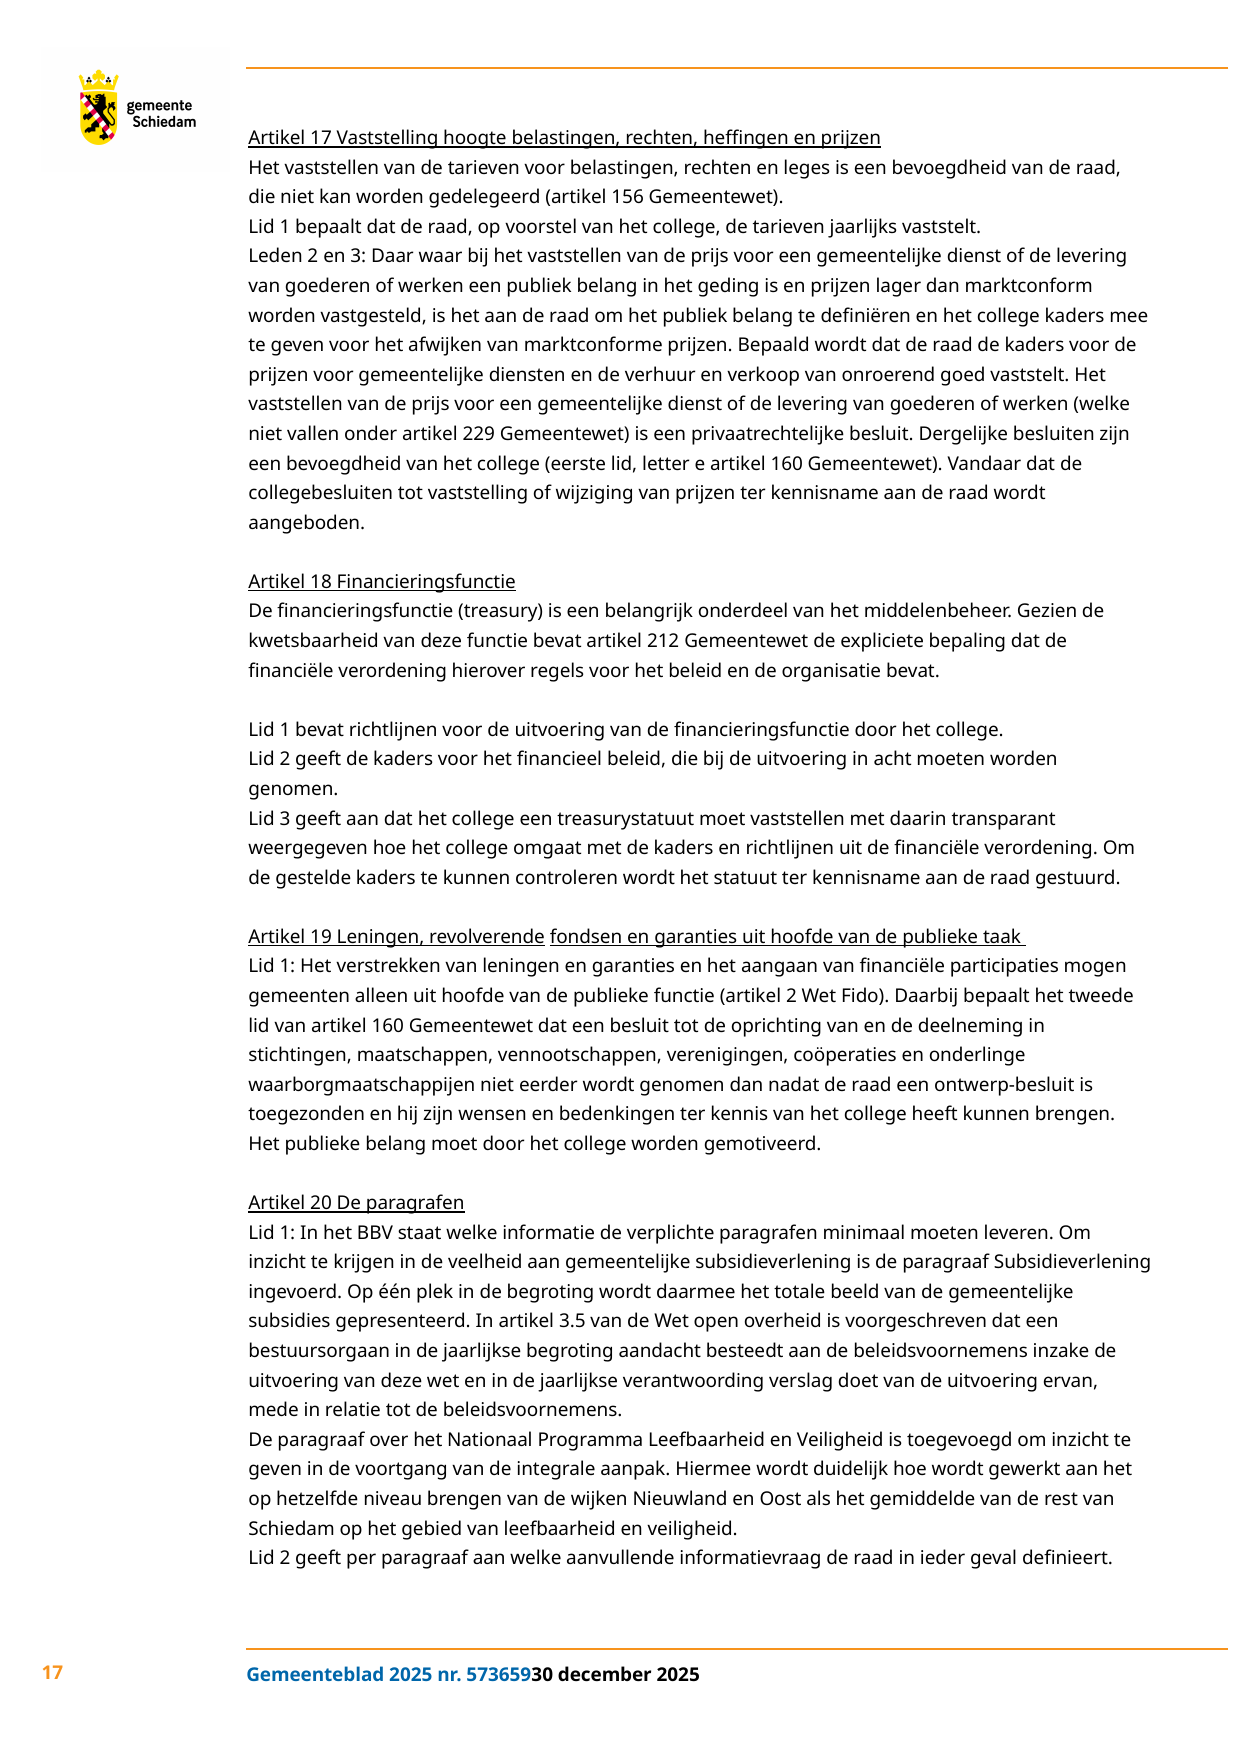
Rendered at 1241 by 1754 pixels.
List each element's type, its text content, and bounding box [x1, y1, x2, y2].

text De paragraaf over het Nationaal Programma Leefbaarheid en Veiligheid is toegevoegd om inzicht te geven in de voortgang van de integrale aanpak. Hiermee wordt duidelijk hoe wordt gewerkt aan het op hetzelfde niveau brengen van de wijken Nieuwland en Oost als het gemiddelde van de rest van Schiedam op het gebied van leefbaarheid en veiligheid. [248, 1426, 1152, 1541]
text De financieringsfunctie (treasury) is een belangrijk onderdeel van het middelenbeheer. Gezien de kwetsbaarheid van deze functie bevat artikel 212 Gemeentewet de expliciete bepaling dat de financiële verordening hierover regels voor het beleid en de organisatie bevat. [248, 598, 1152, 683]
picture [41, 47, 231, 172]
text Artikel 17 Vaststelling hoogte belastingen, rechten, heffingen en prijzen [248, 124, 1152, 150]
text Artikel 18 Financieringsfunctie [248, 568, 1152, 594]
text Lid 1 bevat richtlijnen voor de uitvoering van de financieringsfunctie door het college. [248, 716, 1152, 742]
text Artikel 19 Leningen, revolverende fondsen en garanties uit hoofde van de publieke taak [248, 923, 1152, 949]
text Lid 2 geeft per paragraaf aan welke aanvullende informatievraag de raad in ieder geval definieert. [248, 1544, 1152, 1570]
text Artikel 20 De paragrafen [248, 1189, 1152, 1215]
text Lid 1: In het BBV staat welke informatie de verplichte paragrafen minimaal moeten leveren. Om inzicht te krijgen in de veelheid aan gemeentelijke subsidieverlening is de paragraaf Subsidieverlening ingevoerd. Op één plek in de begroting wordt daarmee het totale beeld van de gemeentelijke subsidies gepresenteerd. In artikel 3.5 van de Wet open overheid is voorgeschreven dat een bestuursorgaan in de jaarlijkse begroting aandacht besteedt aan de beleidsvoornemens inzake de uitvoering van deze wet en in de jaarlijkse verantwoording verslag doet van de uitvoering ervan, mede in relatie tot de beleidsvoornemens. [248, 1219, 1152, 1422]
text Lid 1 bepaalt dat de raad, op voorstel van het college, de tarieven jaarlijks vaststelt. [248, 213, 1152, 239]
text Lid 1: Het verstrekken van leningen en garanties en het aangaan van financiële participaties mogen gemeenten alleen uit hoofde van de publieke functie (artikel 2 Wet Fido). Daarbij bepaalt het tweede lid van artikel 160 Gemeentewet dat een besluit tot de oprichting van en de deelneming in stichtingen, maatschappen, vennootschappen, verenigingen, coöperaties en onderlinge waarborgmaatschappijen niet eerder wordt genomen dan nadat de raad een ontwerp-besluit is toegezonden en hij zijn wensen en bedenkingen ter kennis van het college heeft kunnen brengen. Het publieke belang moet door het college worden gemotiveerd. [248, 953, 1152, 1156]
text Leden 2 en 3: Daar waar bij het vaststellen van de prijs voor een gemeentelijke dienst of de levering van goederen of werken een publiek belang in het geding is en prijzen lager dan marktconform worden vastgesteld, is het aan de raad om het publiek belang te definiëren en het college kaders mee te geven voor het afwijken van marktconforme prijzen. Bepaald wordt dat de raad de kaders voor de prijzen voor gemeentelijke diensten en de verhuur en verkoop van onroerend goed vaststelt. Het vaststellen van de prijs voor een gemeentelijke dienst of de levering van goederen of werken (welke niet vallen onder artikel 229 Gemeentewet) is een privaatrechtelijke besluit. Dergelijke besluiten zijn een bevoegdheid van het college (eerste lid, letter e artikel 160 Gemeentewet). Vandaar dat de collegebesluiten tot vaststelling of wijziging van prijzen ter kennisname aan de raad wordt aangeboden. [248, 243, 1152, 535]
text Lid 3 geeft aan dat het college een treasurystatuut moet vaststellen met daarin transparant weergegeven hoe het college omgaat met de kaders en richtlijnen uit de financiële verordening. Om de gestelde kaders te kunnen controleren wordt het statuut ter kennisname aan de raad gestuurd. [248, 805, 1152, 890]
text Het vaststellen van de tarieven voor belastingen, rechten en leges is een bevoegdheid van de raad, die niet kan worden gedelegeerd (artikel 156 Gemeentewet). [248, 154, 1152, 209]
text Lid 2 geeft de kaders voor het financieel beleid, die bij de uitvoering in acht moeten worden genomen. [248, 746, 1152, 801]
